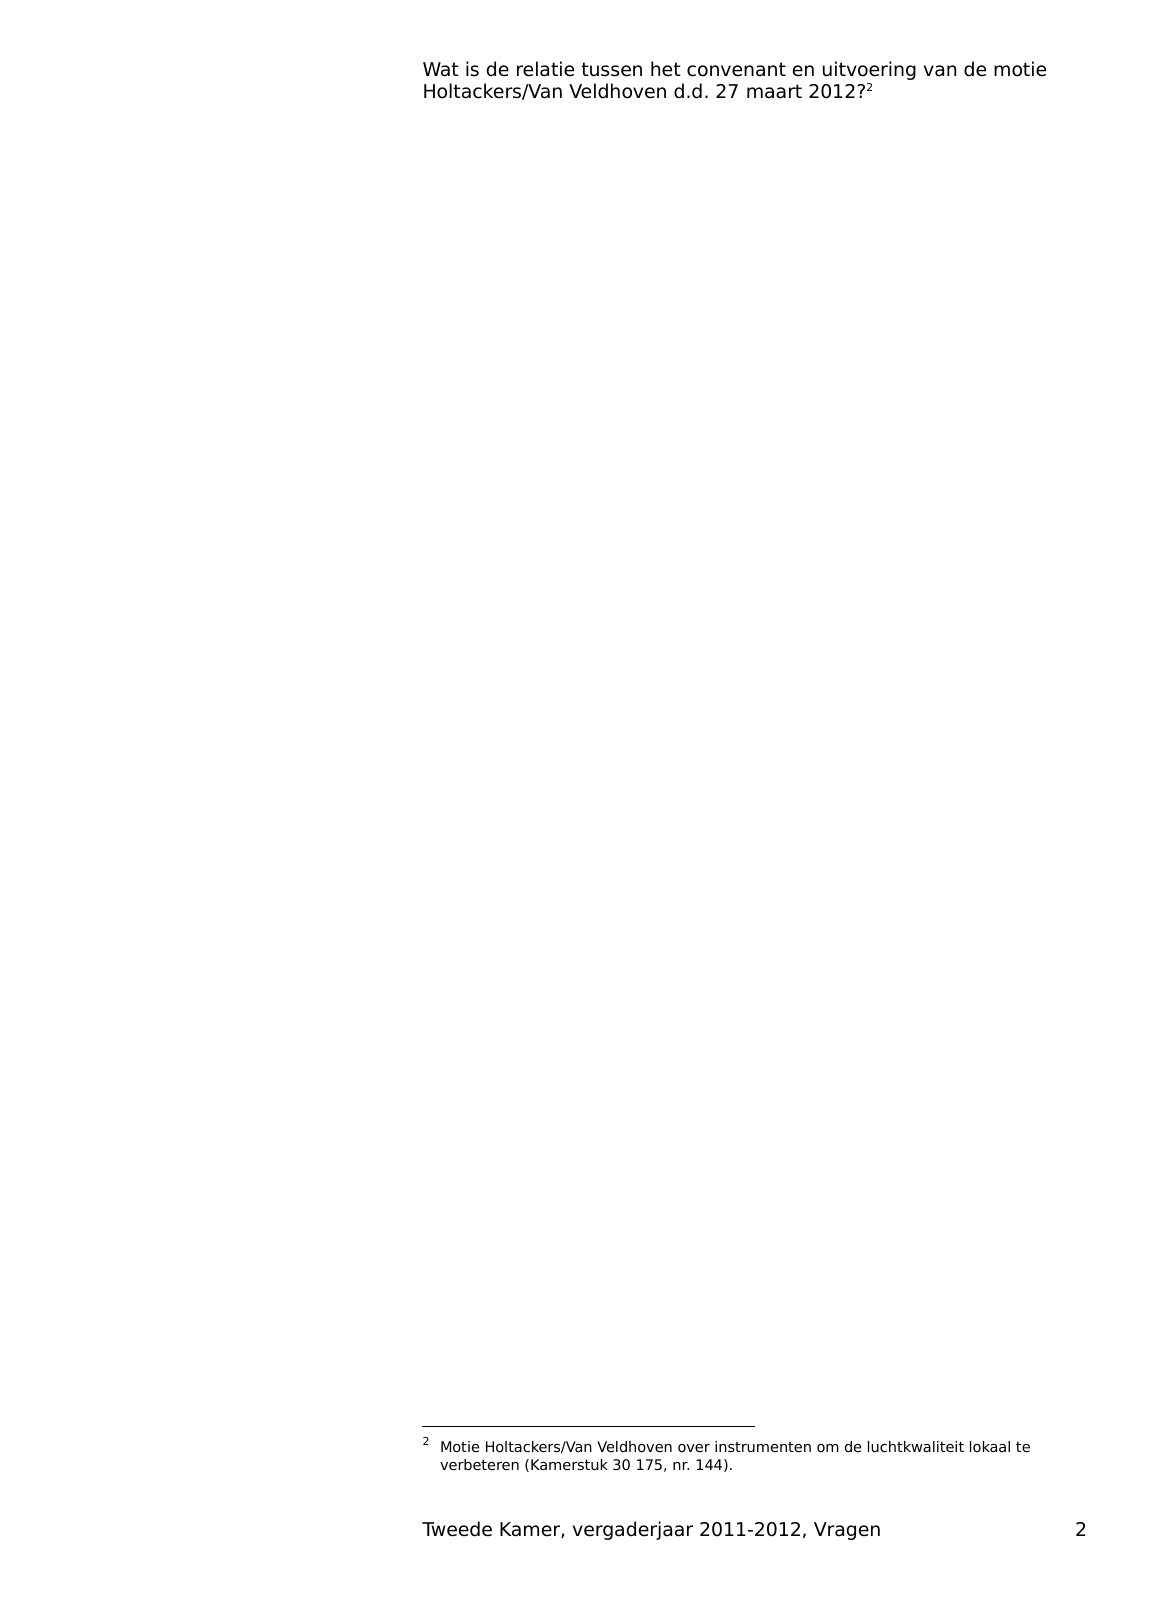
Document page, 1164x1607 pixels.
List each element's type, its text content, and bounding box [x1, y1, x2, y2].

text Motie Holtackers/Van Veldhoven over instrumenten om de luchtkwaliteit lokaal te verbeteren (Kamerstuk 30 175, nr. 144). [422, 1435, 1087, 1474]
text Wat is de relatie tussen het convenant en uitvoering van de motie Holtackers/Van Veldhoven d.d. 27 maart 2012? [422, 59, 1087, 103]
